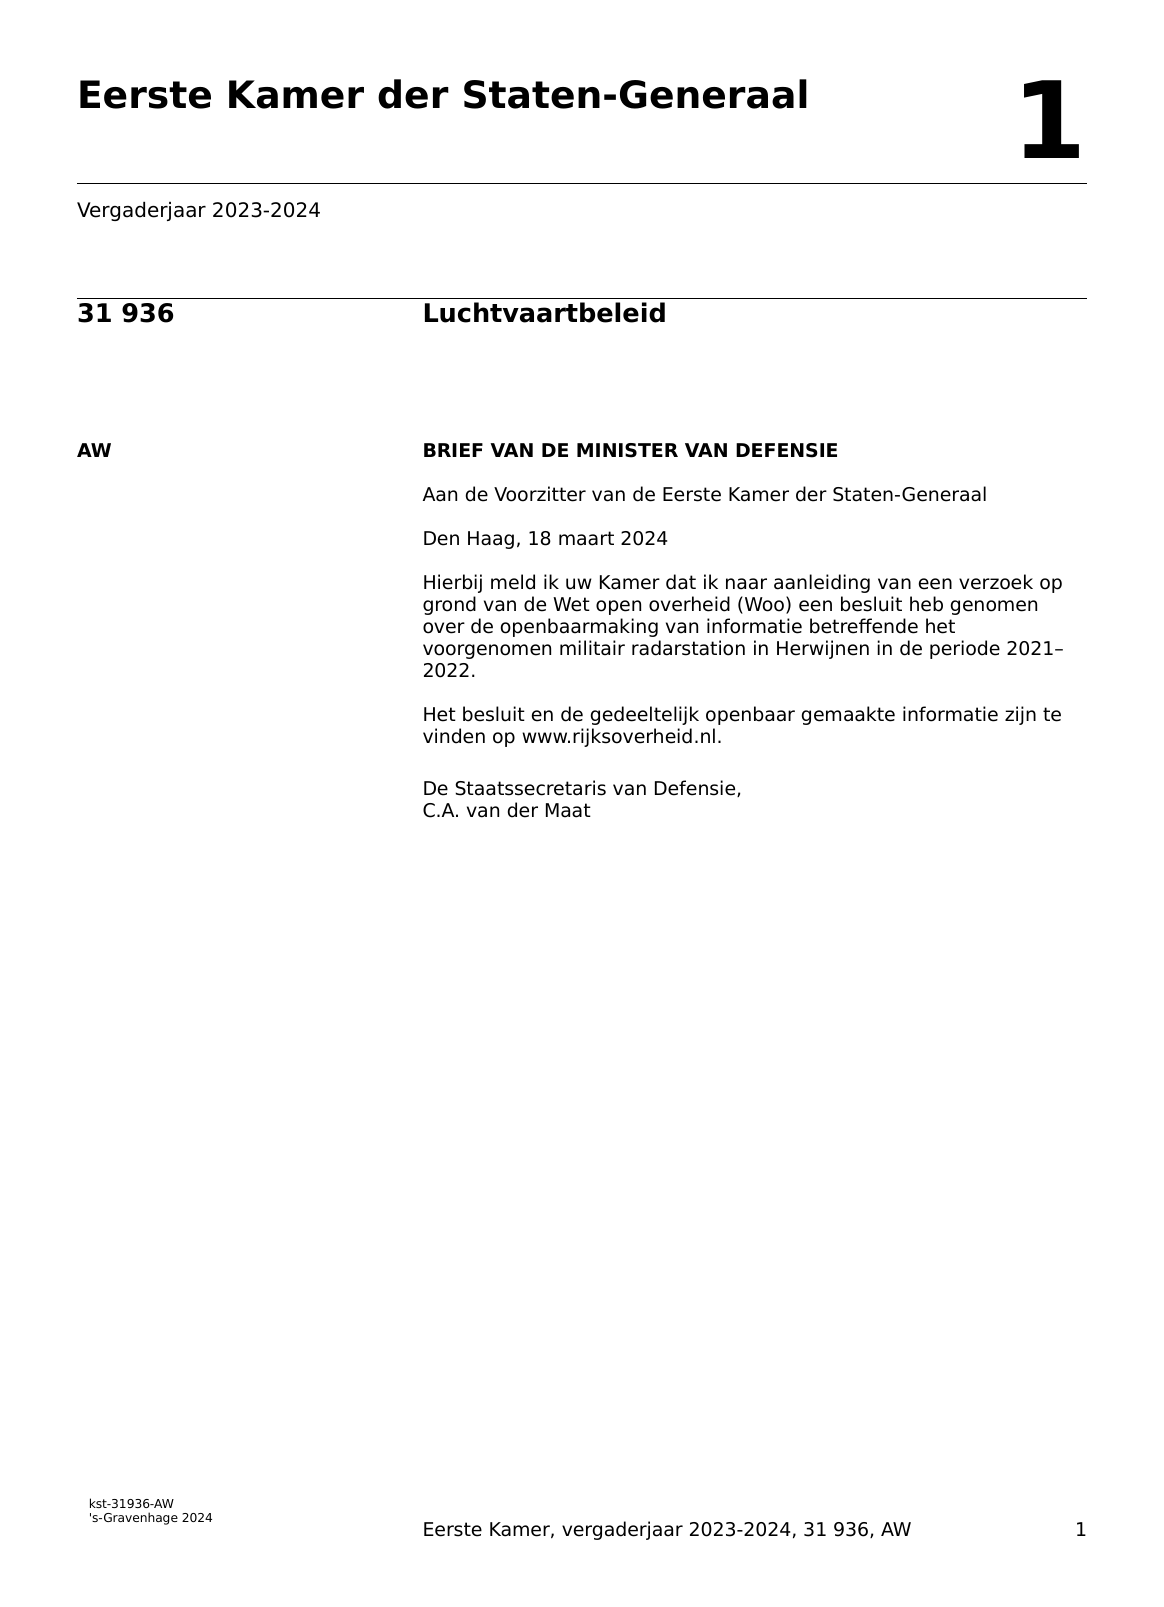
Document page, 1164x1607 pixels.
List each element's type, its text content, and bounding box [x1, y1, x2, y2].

text Het besluit en de gedeeltelijk openbaar gemaakte informatie zijn te vinden op www.rijksoverheid.nl. [422, 704, 1087, 748]
table_header Eerste Kamer der Staten-Generaal [77, 59, 886, 183]
text Den Haag, 18 maart 2024 [422, 528, 1087, 550]
text kst-31936-AW [88, 1497, 323, 1511]
table_header 1 [886, 59, 1087, 183]
subtitle AW BRIEF VAN DE MINISTER VAN DEFENSIE [77, 440, 1087, 462]
text Hierbij meld ik uw Kamer dat ik naar aanleiding van een verzoek op grond van de Wet open overheid (Woo) een besluit heb genomen over de openbaarmaking van informatie betreffende het voorgenomen militair radarstation in Herwijnen in de periode 2021–2022. [422, 572, 1087, 682]
text 's-Gravenhage 2024 [88, 1511, 323, 1525]
subtitle 31 936 Luchtvaartbeleid [77, 299, 1087, 329]
text De Staatssecretaris van Defensie, C.A. van der Maat [422, 778, 1087, 822]
table_cell Vergaderjaar 2023-2024 [77, 184, 1087, 298]
text Aan de Voorzitter van de Eerste Kamer der Staten-Generaal [422, 484, 1087, 506]
